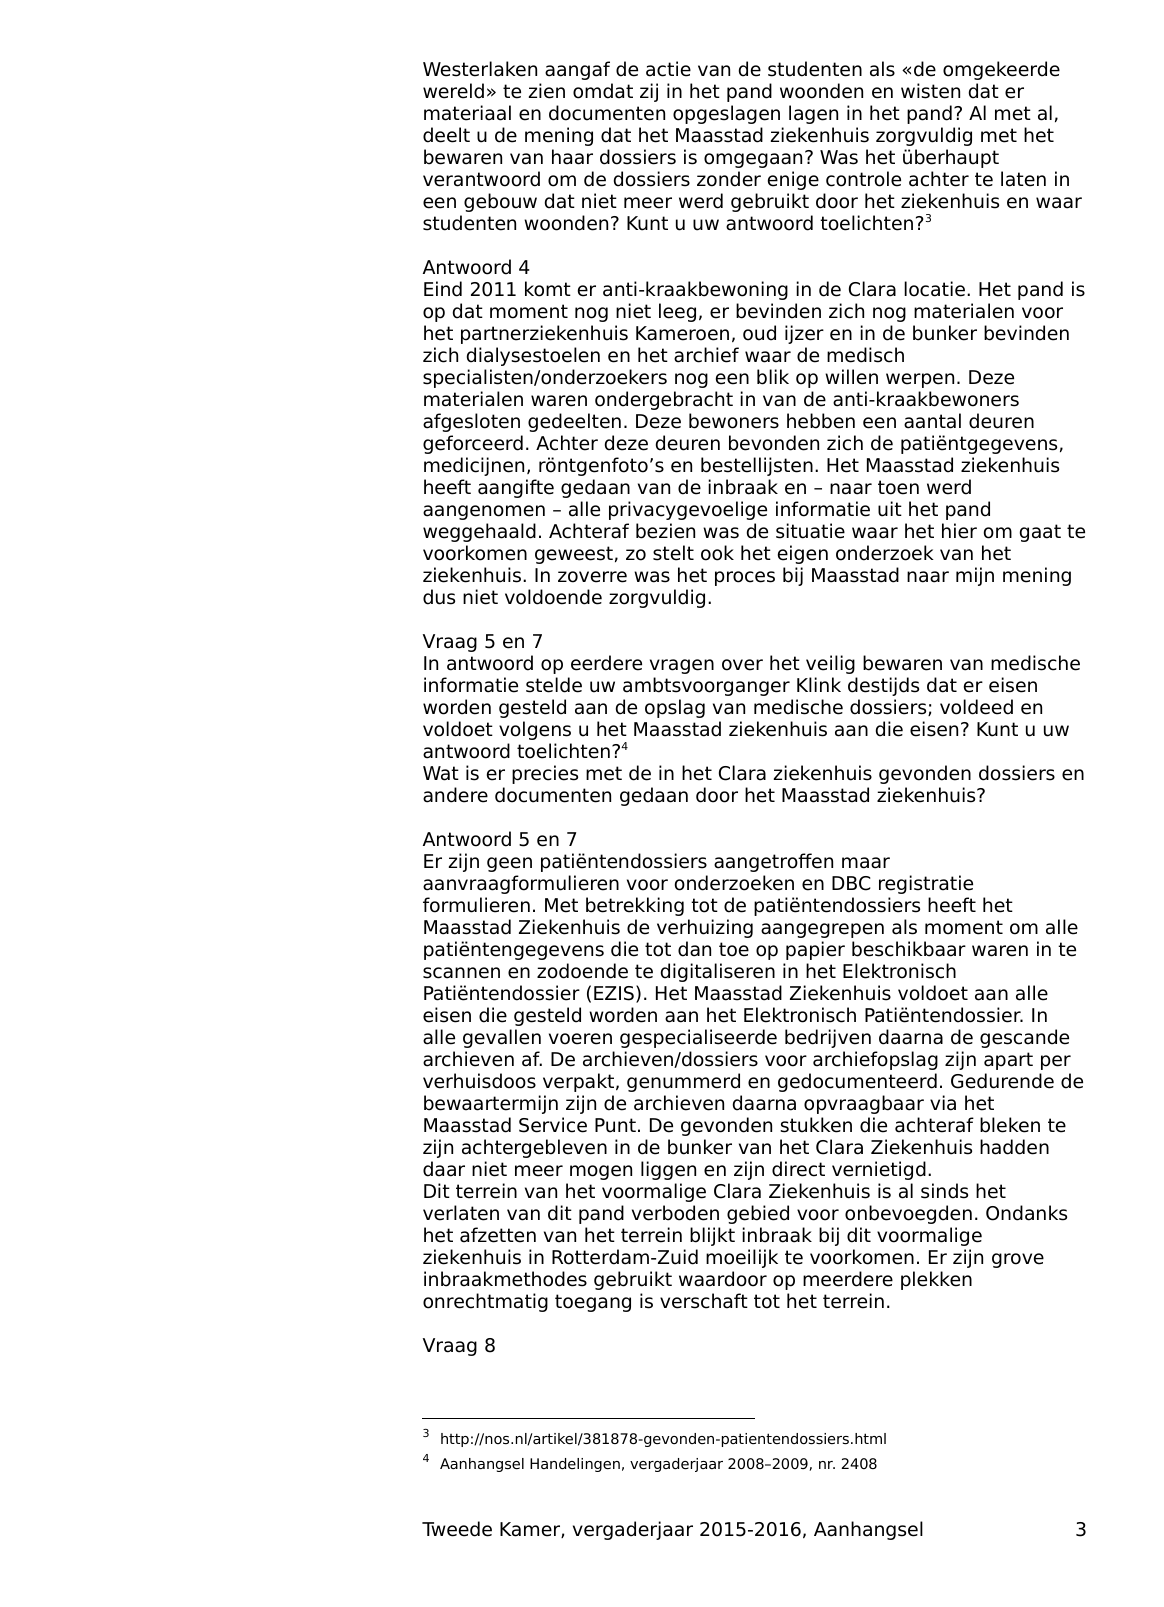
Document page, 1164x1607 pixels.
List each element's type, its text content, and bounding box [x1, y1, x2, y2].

text Wat is er precies met de in het Clara ziekenhuis gevonden dossiers en andere documenten gedaan door het Maasstad ziekenhuis? [422, 763, 1087, 807]
text Westerlaken aangaf de actie van de studenten als «de omgekeerde wereld» te zien omdat zij in het pand woonden en wisten dat er materiaal en documenten opgeslagen lagen in het pand? Al met al, deelt u de mening dat het Maasstad ziekenhuis zorgvuldig met het bewaren van haar dossiers is omgegaan? Was het überhaupt verantwoord om de dossiers zonder enige controle achter te laten in een gebouw dat niet meer werd gebruikt door het ziekenhuis en waar studenten woonden? Kunt u uw antwoord toelichten? [422, 59, 1087, 235]
text Er zijn geen patiëntendossiers aangetroffen maar aanvraagformulieren voor onderzoeken en DBC registratie formulieren. Met betrekking tot de patiëntendossiers heeft het Maasstad Ziekenhuis de verhuizing aangegrepen als moment om alle patiëntengegevens die tot dan toe op papier beschikbaar waren in te scannen en zodoende te digitaliseren in het Elektronisch Patiëntendossier (EZIS). Het Maasstad Ziekenhuis voldoet aan alle eisen die gesteld worden aan het Elektronisch Patiëntendossier. In alle gevallen voeren gespecialiseerde bedrijven daarna de gescande archieven af. De archieven/dossiers voor archiefopslag zijn apart per verhuisdoos verpakt, genummerd en gedocumenteerd. Gedurende de bewaartermijn zijn de archieven daarna opvraagbaar via het Maasstad Service Punt. De gevonden stukken die achteraf bleken te zijn achtergebleven in de bunker van het Clara Ziekenhuis hadden daar niet meer mogen liggen en zijn direct vernietigd. [422, 851, 1087, 1181]
text Dit terrein van het voormalige Clara Ziekenhuis is al sinds het verlaten van dit pand verboden gebied voor onbevoegden. Ondanks het afzetten van het terrein blijkt inbraak bij dit voormalige ziekenhuis in Rotterdam-Zuid moeilijk te voorkomen. Er zijn grove inbraakmethodes gebruikt waardoor op meerdere plekken onrechtmatig toegang is verschaft tot het terrein. [422, 1181, 1087, 1312]
text http://nos.nl/artikel/381878-gevonden-patientendossiers.html [422, 1427, 1087, 1449]
text Vraag 5 en 7 [422, 631, 1087, 653]
text Antwoord 5 en 7 [422, 829, 1087, 851]
text Eind 2011 komt er anti-kraakbewoning in de Clara locatie. Het pand is op dat moment nog niet leeg, er bevinden zich nog materialen voor het partnerziekenhuis Kameroen, oud ijzer en in de bunker bevinden zich dialysestoelen en het archief waar de medisch specialisten/onderzoekers nog een blik op willen werpen. Deze materialen waren ondergebracht in van de anti-kraakbewoners afgesloten gedeelten. Deze bewoners hebben een aantal deuren geforceerd. Achter deze deuren bevonden zich de patiëntgegevens, medicijnen, röntgenfoto’s en bestellijsten. Het Maasstad ziekenhuis heeft aangifte gedaan van de inbraak en – naar toen werd aangenomen – alle privacygevoelige informatie uit het pand weggehaald. Achteraf bezien was de situatie waar het hier om gaat te voorkomen geweest, zo stelt ook het eigen onderzoek van het ziekenhuis. In zoverre was het proces bij Maasstad naar mijn mening dus niet voldoende zorgvuldig. [422, 279, 1087, 609]
text In antwoord op eerdere vragen over het veilig bewaren van medische informatie stelde uw ambtsvoorganger Klink destijds dat er eisen worden gesteld aan de opslag van medische dossiers; voldeed en voldoet volgens u het Maasstad ziekenhuis aan die eisen? Kunt u uw antwoord toelichten? [422, 653, 1087, 763]
text Antwoord 4 [422, 257, 1087, 279]
text Aanhangsel Handelingen, vergaderjaar 2008–2009, nr. 2408 [422, 1452, 1087, 1474]
text Vraag 8 [422, 1335, 1087, 1357]
